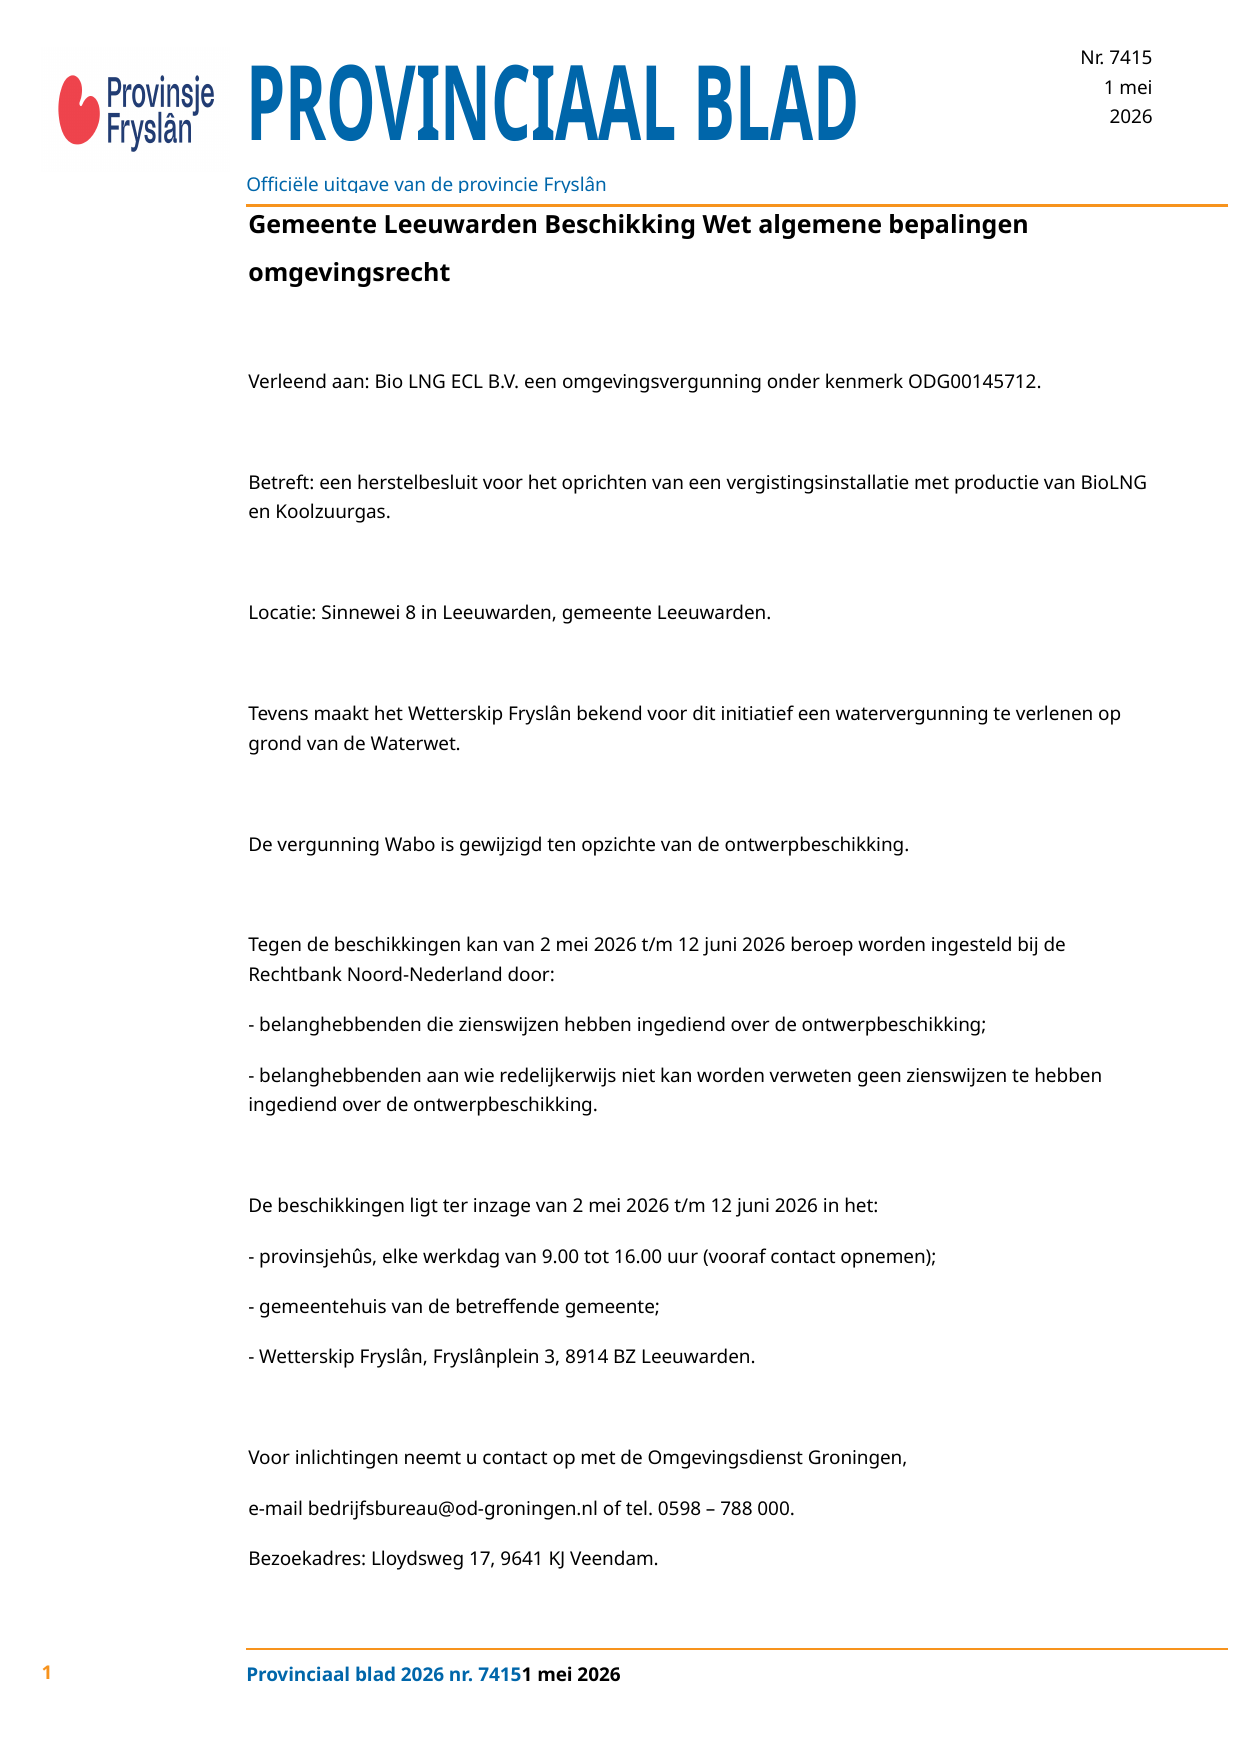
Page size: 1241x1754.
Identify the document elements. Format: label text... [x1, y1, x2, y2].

text e-mail bedrijfsbureau@od-groningen.nl of tel. 0598 – 788 000. [248, 1495, 1152, 1521]
text Voor inlichtingen neemt u contact op met de Omgevingsdienst Groningen, [248, 1444, 1152, 1470]
text Verleend aan: Bio LNG ECL B.V. een omgevingsvergunning onder kenmerk ODG00145712. [248, 368, 1152, 394]
text - gemeentehuis van de betreffende gemeente; [248, 1293, 1152, 1319]
text - belanghebbenden aan wie redelijkerwijs niet kan worden verweten geen zienswijzen te hebben ingediend over de ontwerpbeschikking. [248, 1062, 1152, 1117]
text - belanghebbenden die zienswijzen hebben ingediend over de ontwerpbeschikking; [248, 1012, 1152, 1037]
text Gemeente Leeuwarden Beschikking Wet algemene bepalingen omgevingsrecht [248, 207, 1152, 288]
text Tevens maakt het Wetterskip Fryslân bekend voor dit initiatief een watervergunning te verlenen op grond van de Waterwet. [248, 700, 1152, 756]
text Bezoekadres: Lloydsweg 17, 9641 KJ Veendam. [248, 1545, 1152, 1571]
text - provinsjehûs, elke werkdag van 9.00 tot 16.00 uur (vooraf contact opnemen); [248, 1243, 1152, 1269]
text Locatie: Sinnewei 8 in Leeuwarden, gemeente Leeuwarden. [248, 599, 1152, 625]
text De beschikkingen ligt ter inzage van 2 mei 2026 t/m 12 juni 2026 in het: [248, 1192, 1152, 1218]
picture [41, 47, 231, 172]
text Tegen de beschikkingen kan van 2 mei 2026 t/m 12 juni 2026 beroep worden ingesteld bij de Rechtbank Noord-Nederland door: [248, 932, 1152, 987]
text Betreft: een herstelbesluit voor het oprichten van een vergistingsinstallatie met productie van BioLNG en Koolzuurgas. [248, 469, 1152, 524]
text - Wetterskip Fryslân, Fryslânplein 3, 8914 BZ Leeuwarden. [248, 1344, 1152, 1369]
text De vergunning Wabo is gewijzigd ten opzichte van de ontwerpbeschikking. [248, 831, 1152, 857]
